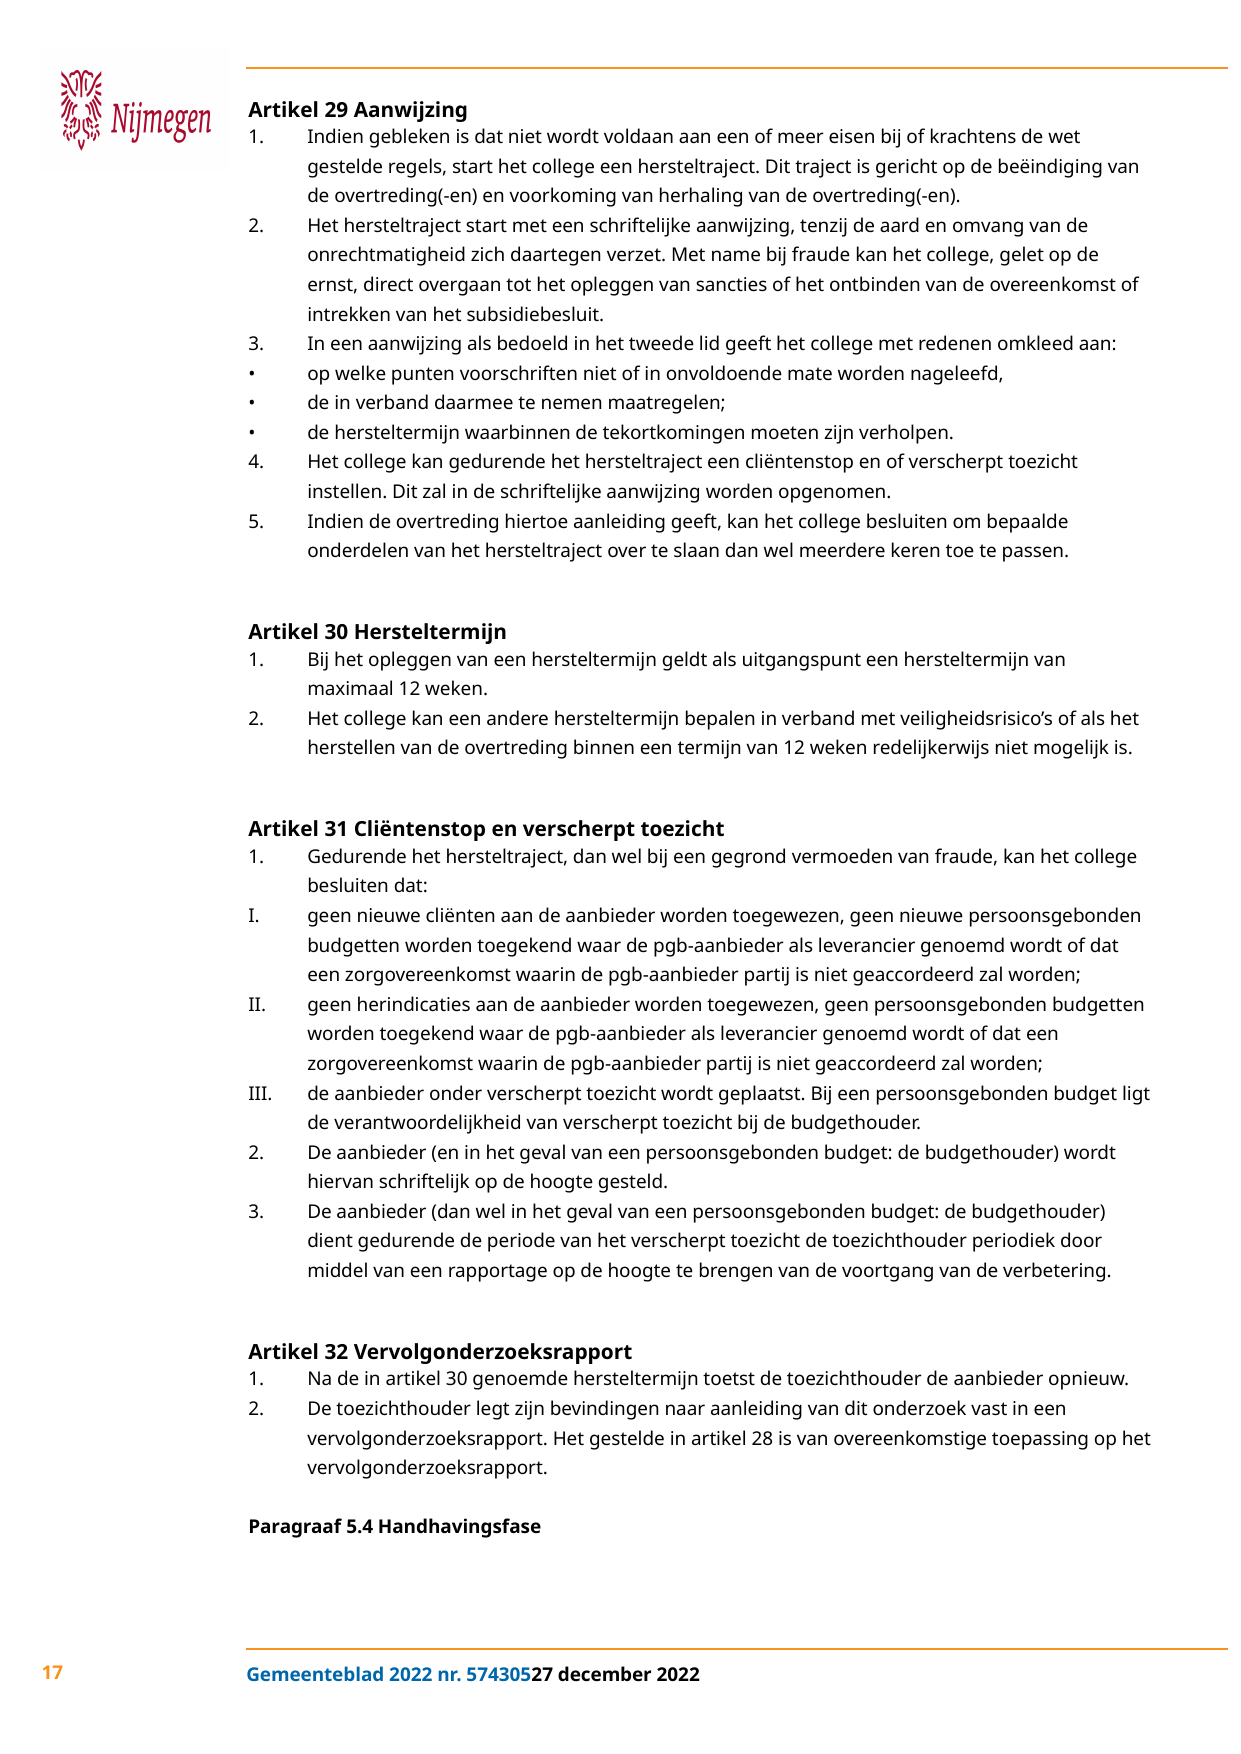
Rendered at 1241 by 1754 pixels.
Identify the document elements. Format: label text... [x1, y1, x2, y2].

text Artikel 29 Aanwijzing [248, 95, 1152, 123]
list De aanbieder (dan wel in het geval van een persoonsgebonden budget: de budgethouder) dient gedurende de periode van het verscherpt toezicht de toezichthouder periodiek door middel van een rapportage op de hoogte te brengen van de voortgang van de verbetering. [248, 1198, 1152, 1283]
list Na de in artikel 30 genoemde hersteltermijn toetst de toezichthouder de aanbieder opnieuw. [248, 1366, 1152, 1391]
list geen nieuwe cliënten aan de aanbieder worden toegewezen, geen nieuwe persoonsgebonden budgetten worden toegekend waar de pgb-aanbieder als leverancier genoemd wordt of dat een zorgovereenkomst waarin de pgb-aanbieder partij is niet geaccordeerd zal worden; [248, 902, 1152, 987]
list geen herindicaties aan de aanbieder worden toegewezen, geen persoonsgebonden budgetten worden toegekend waar de pgb-aanbieder als leverancier genoemd wordt of dat een zorgovereenkomst waarin de pgb-aanbieder partij is niet geaccordeerd zal worden; [248, 991, 1152, 1076]
text Artikel 32 Vervolgonderzoeksrapport [248, 1337, 1152, 1366]
list Het college kan een andere hersteltermijn bepalen in verband met veiligheidsrisico’s of als het herstellen van de overtreding binnen een termijn van 12 weken redelijkerwijs niet mogelijk is. [248, 705, 1152, 760]
list De toezichthouder legt zijn bevindingen naar aanleiding van dit onderzoek vast in een vervolgonderzoeksrapport. Het gestelde in artikel 28 is van overeenkomstige toepassing op het vervolgonderzoeksrapport. [248, 1395, 1152, 1480]
list de in verband daarmee te nemen maatregelen; [248, 389, 1152, 415]
list In een aanwijzing als bedoeld in het tweede lid geeft het college met redenen omkleed aan: [248, 330, 1152, 356]
list Het college kan gedurende het hersteltraject een cliëntenstop en of verscherpt toezicht instellen. Dit zal in de schriftelijke aanwijzing worden opgenomen. [248, 449, 1152, 504]
list Indien de overtreding hiertoe aanleiding geeft, kan het college besluiten om bepaalde onderdelen van het hersteltraject over te slaan dan wel meerdere keren toe te passen. [248, 508, 1152, 563]
text Artikel 31 Cliëntenstop en verscherpt toezicht [248, 814, 1152, 843]
text Paragraaf 5.4 Handhavingsfase [248, 1513, 1152, 1539]
list Bij het opleggen van een hersteltermijn geldt als uitgangspunt een hersteltermijn van maximaal 12 weken. [248, 646, 1152, 701]
list de hersteltermijn waarbinnen de tekortkomingen moeten zijn verholpen. [248, 419, 1152, 445]
list Indien gebleken is dat niet wordt voldaan aan een of meer eisen bij of krachtens de wet gestelde regels, start het college een hersteltraject. Dit traject is gericht op de beëindiging van de overtreding(-en) en voorkoming van herhaling van de overtreding(-en). [248, 123, 1152, 208]
picture [41, 47, 231, 172]
list Het hersteltraject start met een schriftelijke aanwijzing, tenzij de aard en omvang van de onrechtmatigheid zich daartegen verzet. Met name bij fraude kan het college, gelet op de ernst, direct overgaan tot het opleggen van sancties of het ontbinden van de overeenkomst of intrekken van het subsidiebesluit. [248, 212, 1152, 326]
text Artikel 30 Hersteltermijn [248, 617, 1152, 646]
list op welke punten voorschriften niet of in onvoldoende mate worden nageleefd, [248, 360, 1152, 386]
list de aanbieder onder verscherpt toezicht wordt geplaatst. Bij een persoonsgebonden budget ligt de verantwoordelijkheid van verscherpt toezicht bij de budgethouder. [248, 1080, 1152, 1135]
list De aanbieder (en in het geval van een persoonsgebonden budget: de budgethouder) wordt hiervan schriftelijk op de hoogte gesteld. [248, 1139, 1152, 1194]
list Gedurende het hersteltraject, dan wel bij een gegrond vermoeden van fraude, kan het college besluiten dat: [248, 843, 1152, 898]
